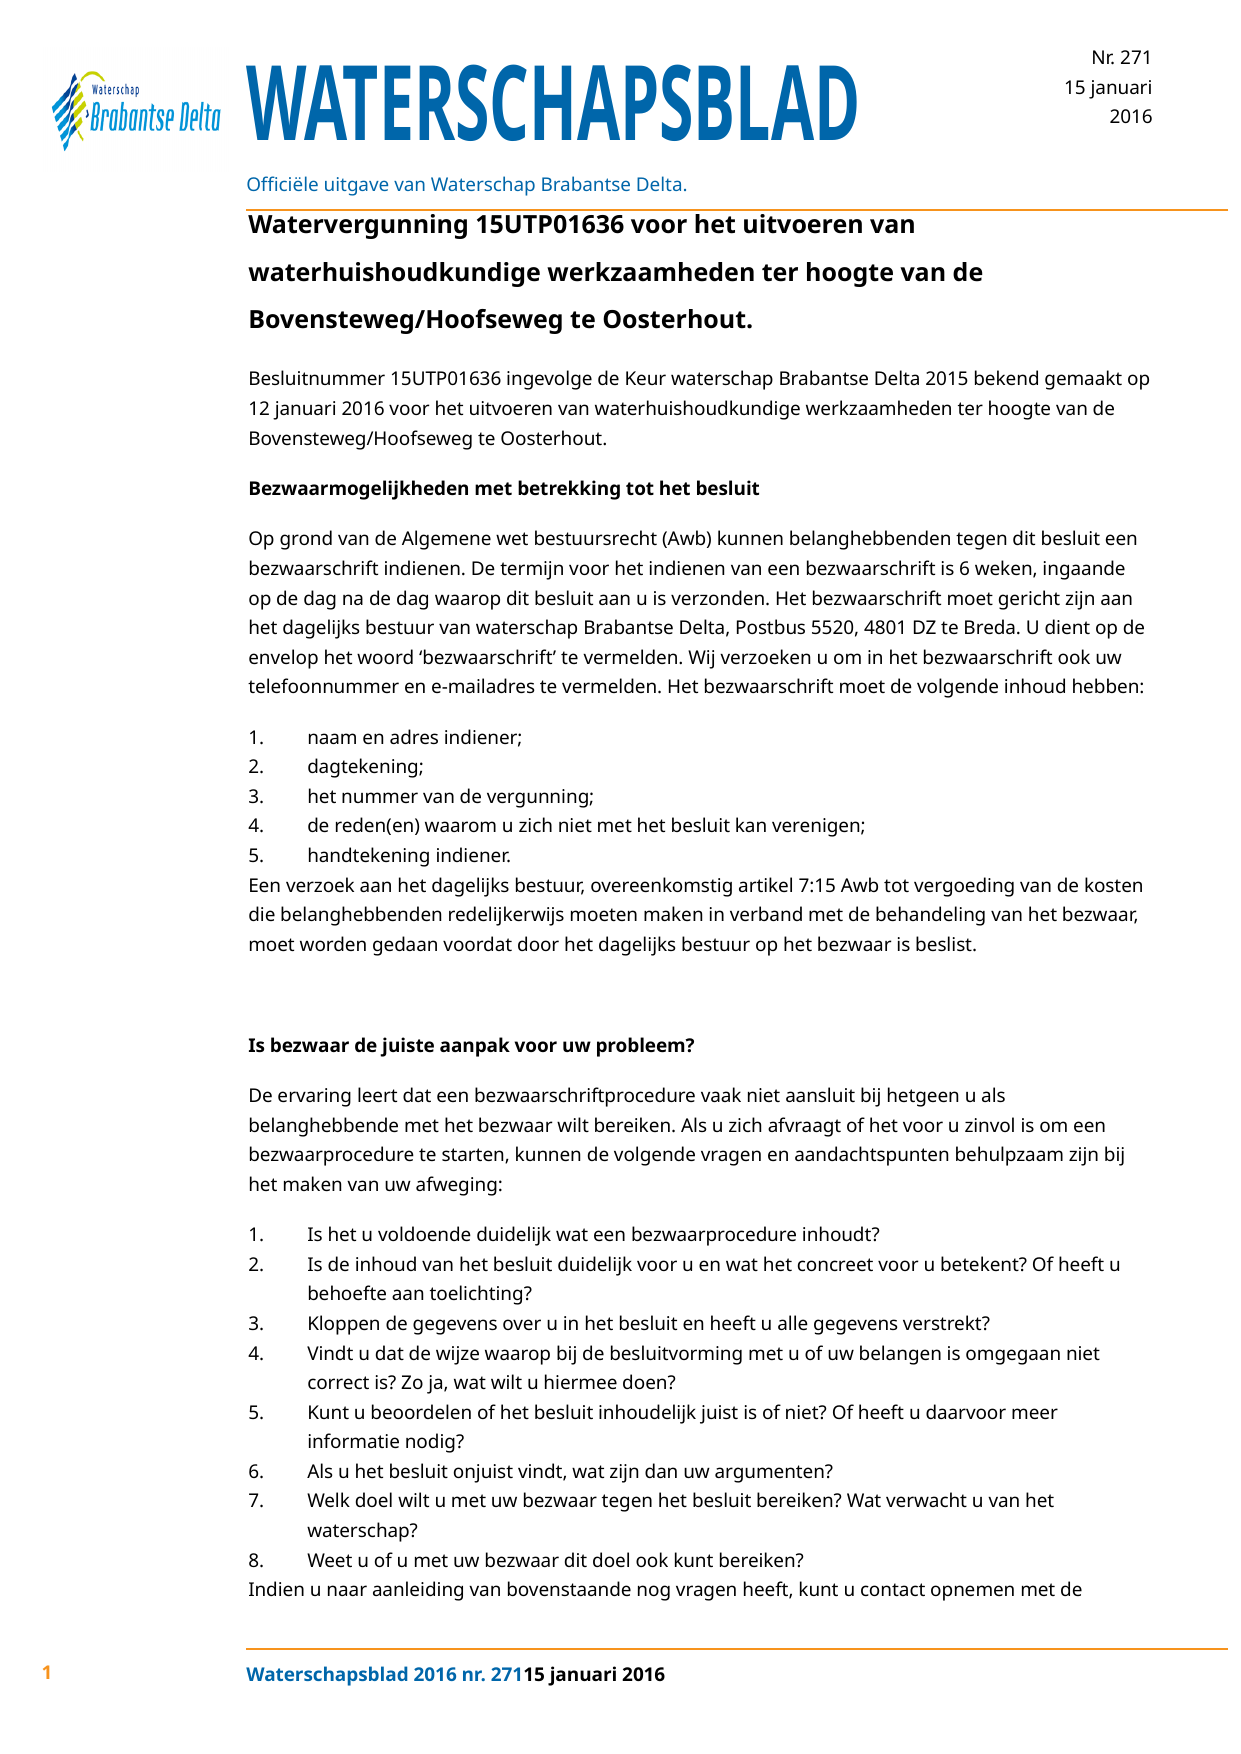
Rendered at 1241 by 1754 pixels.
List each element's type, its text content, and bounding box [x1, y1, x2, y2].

text Een verzoek aan het dagelijks bestuur, overeenkomstig artikel 7:15 Awb tot vergoeding van de kosten die belanghebbenden redelijkerwijs moeten maken in verband met de behandeling van het bezwaar, moet worden gedaan voordat door het dagelijks bestuur op het bezwaar is beslist. [248, 872, 1152, 957]
list Kunt u beoordelen of het besluit inhoudelijk juist is of niet? Of heeft u daarvoor meer informatie nodig? [248, 1399, 1152, 1454]
list Weet u of u met uw bezwaar dit doel ook kunt bereiken? [248, 1547, 1152, 1572]
text Watervergunning 15UTP01636 voor het uitvoeren van waterhuishoudkundige werkzaamheden ter hoogte van de Bovensteweg/Hoofseweg te Oosterhout. [248, 211, 1152, 336]
list dagtekening; [248, 753, 1152, 779]
list Is de inhoud van het besluit duidelijk voor u en wat het concreet voor u betekent? Of heeft u behoefte aan toelichting? [248, 1251, 1152, 1306]
text Is bezwaar de juiste aanpak voor uw probleem? [248, 1032, 1152, 1057]
list naam en adres indiener; [248, 724, 1152, 749]
text Op grond van de Algemene wet bestuursrecht (Awb) kunnen belanghebbenden tegen dit besluit een bezwaarschrift indienen. De termijn voor het indienen van een bezwaarschrift is 6 weken, ingaande op de dag na de dag waarop dit besluit aan u is verzonden. Het bezwaarschrift moet gericht zijn aan het dagelijks bestuur van waterschap Brabantse Delta, Postbus 5520, 4801 DZ te Breda. U dient op de envelop het woord ‘bezwaarschrift’ te vermelden. Wij verzoeken u om in het bezwaarschrift ook uw telefoonnummer en e‑mailadres te vermelden. Het bezwaarschrift moet de volgende inhoud hebben: [248, 526, 1152, 699]
list Als u het besluit onjuist vindt, wat zijn dan uw argumenten? [248, 1458, 1152, 1484]
text Besluitnummer 15UTP01636 ingevolge de Keur waterschap Brabantse Delta 2015 bekend gemaakt op 12 januari 2016 voor het uitvoeren van waterhuishoudkundige werkzaamheden ter hoogte van de Bovensteweg/Hoofseweg te Oosterhout. [248, 366, 1152, 450]
list de reden(en) waarom u zich niet met het besluit kan verenigen; [248, 813, 1152, 838]
text Indien u naar aanleiding van bovenstaande nog vragen heeft, kunt u contact opnemen met de [248, 1576, 1152, 1602]
text Bezwaarmogelijkheden met betrekking tot het besluit [248, 475, 1152, 501]
picture [41, 47, 231, 172]
list Kloppen de gegevens over u in het besluit en heeft u alle gegevens verstrekt? [248, 1310, 1152, 1336]
list handtekening indiener. [248, 842, 1152, 868]
list Is het u voldoende duidelijk wat een bezwaarprocedure inhoudt? [248, 1221, 1152, 1247]
list Vindt u dat de wijze waarop bij de besluitvorming met u of uw belangen is omgegaan niet correct is? Zo ja, wat wilt u hiermee doen? [248, 1340, 1152, 1395]
list Welk doel wilt u met uw bezwaar tegen het besluit bereiken? Wat verwacht u van het waterschap? [248, 1488, 1152, 1543]
list het nummer van de vergunning; [248, 783, 1152, 809]
text De ervaring leert dat een bezwaarschriftprocedure vaak niet aansluit bij hetgeen u als belanghebbende met het bezwaar wilt bereiken. Als u zich afvraagt of het voor u zinvol is om een bezwaarprocedure te starten, kunnen de volgende vragen en aandachtspunten behulpzaam zijn bij het maken van uw afweging: [248, 1082, 1152, 1197]
